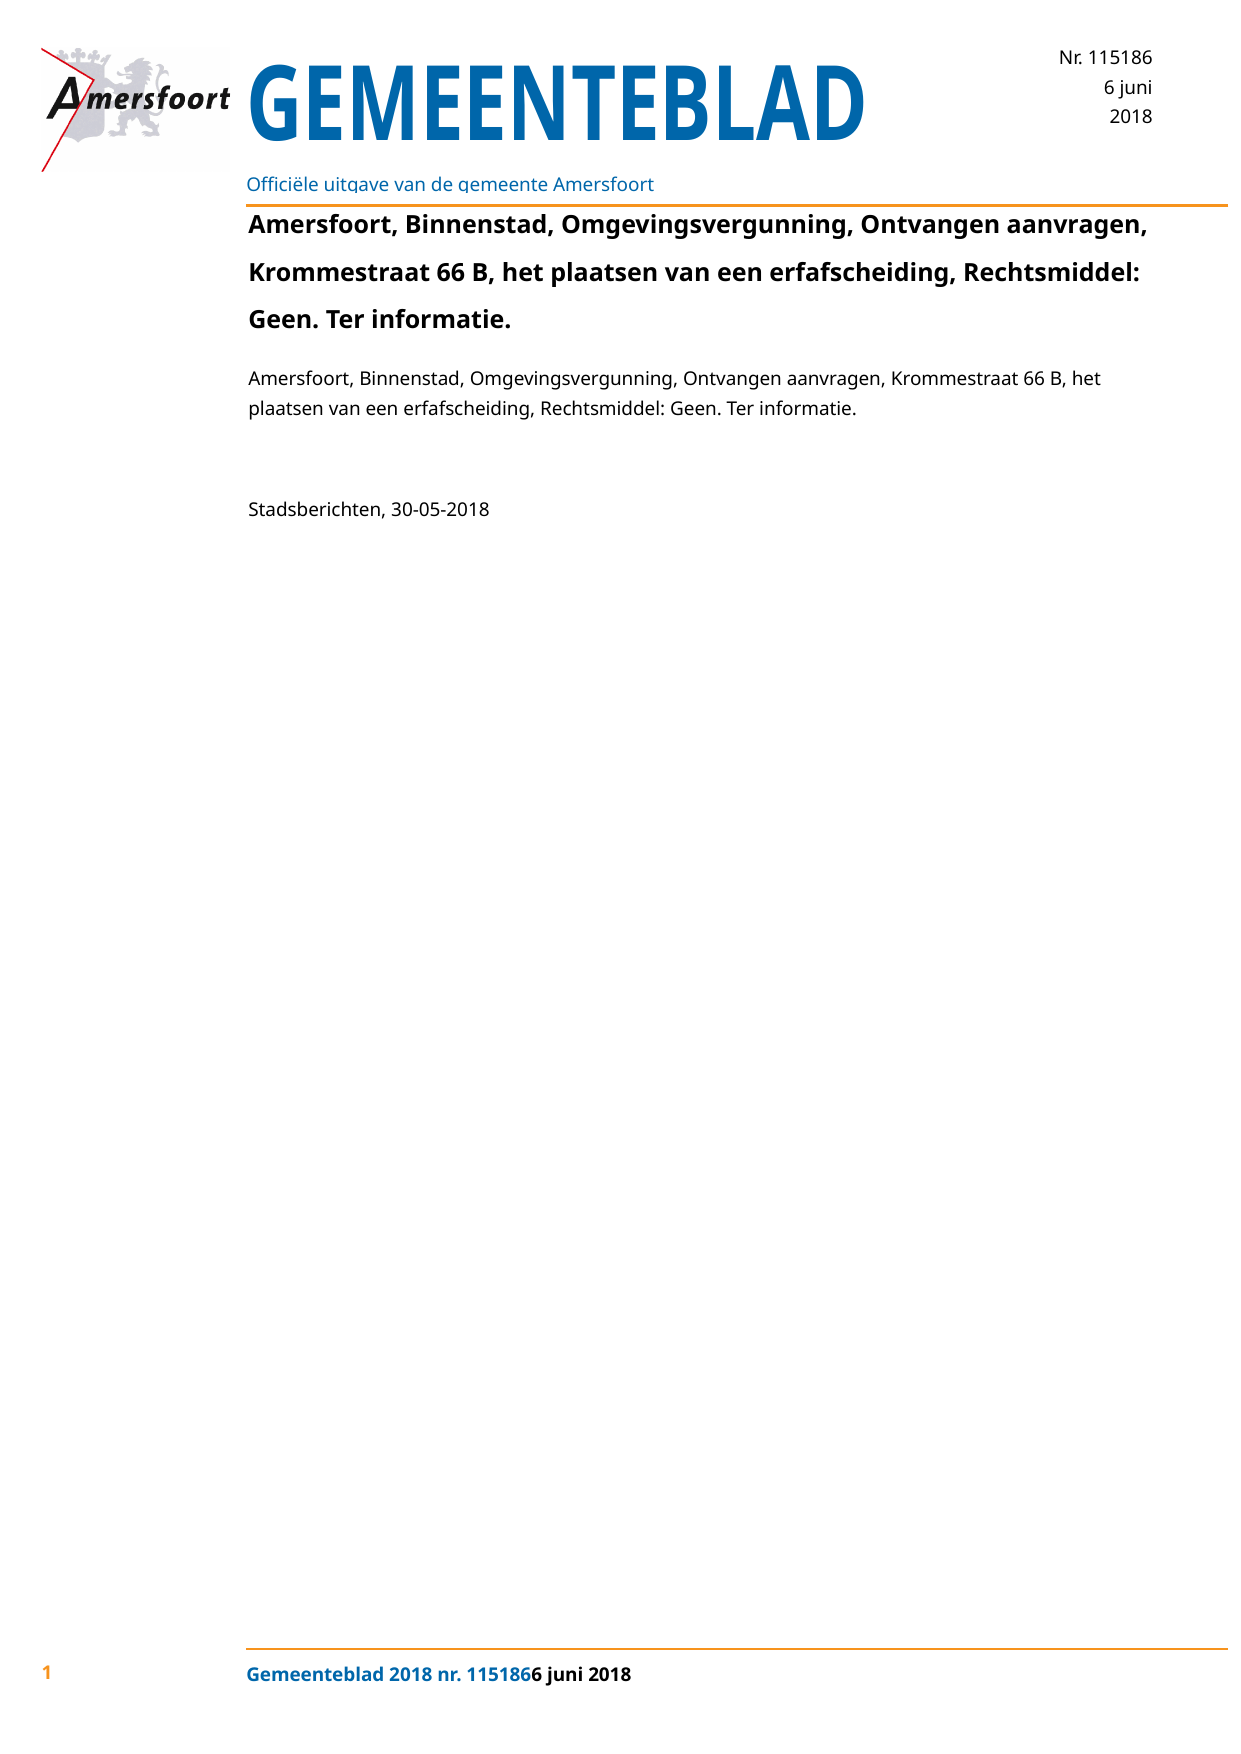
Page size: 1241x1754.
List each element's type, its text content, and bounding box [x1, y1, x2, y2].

text Amersfoort, Binnenstad, Omgevingsvergunning, Ontvangen aanvragen, Krommestraat 66 B, het plaatsen van een erfafscheiding, Rechtsmiddel: Geen. Ter informatie. [248, 366, 1152, 421]
picture [41, 47, 231, 172]
text Amersfoort, Binnenstad, Omgevingsvergunning, Ontvangen aanvragen, Krommestraat 66 B, het plaatsen van een erfafscheiding, Rechtsmiddel: Geen. Ter informatie. [248, 207, 1152, 336]
text Stadsberichten, 30-05-2018 [248, 496, 1152, 522]
